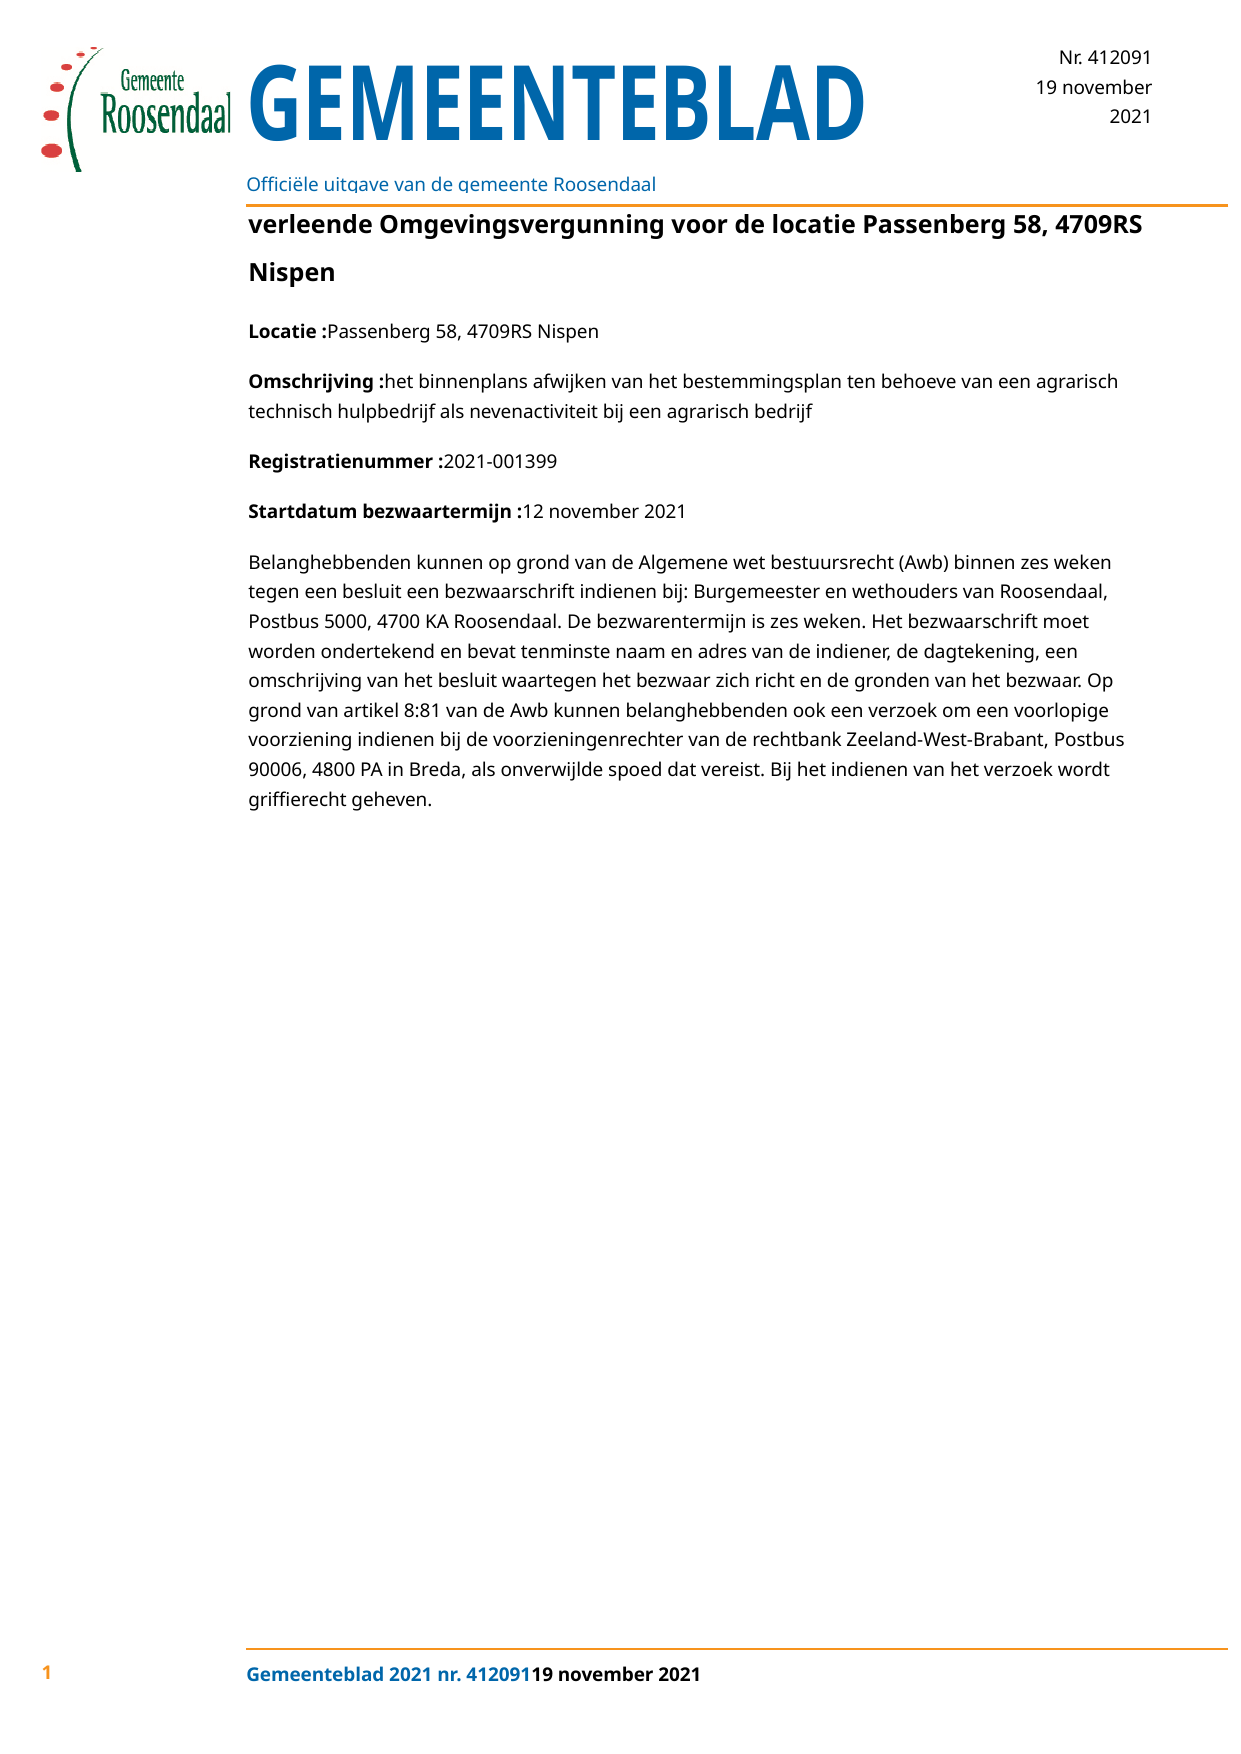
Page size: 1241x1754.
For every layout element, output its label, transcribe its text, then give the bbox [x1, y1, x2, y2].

text Locatie :Passenberg 58, 4709RS Nispen [248, 318, 1152, 344]
text verleende Omgevingsvergunning voor de locatie Passenberg 58, 4709RS Nispen [248, 207, 1152, 288]
text Belanghebbenden kunnen op grond van de Algemene wet bestuursrecht (Awb) binnen zes weken tegen een besluit een bezwaarschrift indienen bij: Burgemeester en wethouders van Roosendaal, Postbus 5000, 4700 KA Roosendaal. De bezwarentermijn is zes weken. Het bezwaarschrift moet worden ondertekend en bevat tenminste naam en adres van de indiener, de dagtekening, een omschrijving van het besluit waartegen het bezwaar zich richt en de gronden van het bezwaar. Op grond van artikel 8:81 van de Awb kunnen belanghebbenden ook een verzoek om een voorlopige voorziening indienen bij de voorzieningenrechter van de rechtbank Zeeland-West-Brabant, Postbus 90006, 4800 PA in Breda, als onverwijlde spoed dat vereist. Bij het indienen van het verzoek wordt griffierecht geheven. [248, 549, 1152, 812]
text Registratienummer :2021-001399 [248, 448, 1152, 474]
text Omschrijving :het binnenplans afwijken van het bestemmingsplan ten behoeve van een agrarisch technisch hulpbedrijf als nevenactiviteit bij een agrarisch bedrijf [248, 368, 1152, 424]
text Startdatum bezwaartermijn :12 november 2021 [248, 499, 1152, 524]
picture [41, 47, 231, 172]
